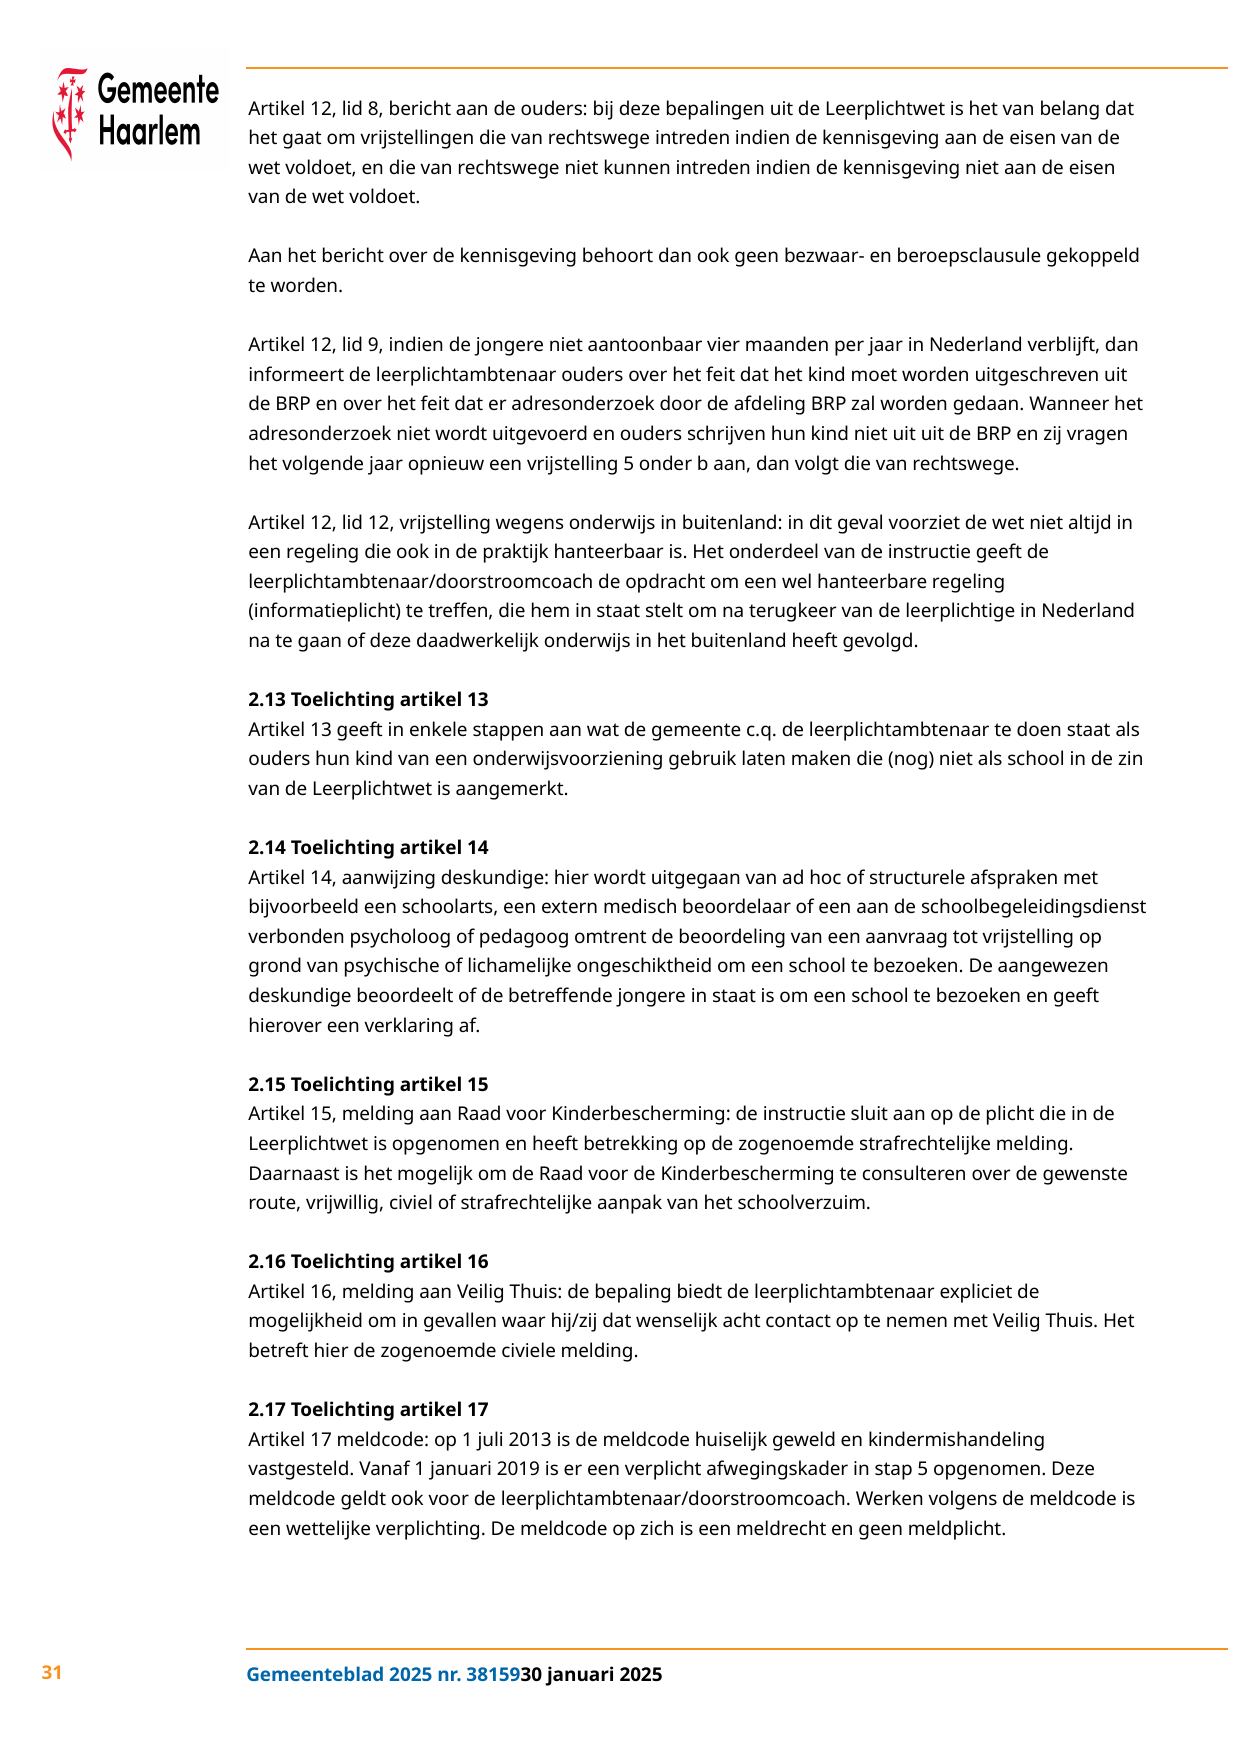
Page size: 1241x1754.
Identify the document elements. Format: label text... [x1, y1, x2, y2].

text Aan het bericht over de kennisgeving behoort dan ook geen bezwaar- en beroepsclausule gekoppeld te worden. [248, 243, 1152, 298]
text Artikel 17 meldcode: op 1 juli 2013 is de meldcode huiselijk geweld en kindermishandeling vastgesteld. Vanaf 1 januari 2019 is er een verplicht afwegingskader in stap 5 opgenomen. Deze meldcode geldt ook voor de leerplichtambtenaar/doorstroomcoach. Werken volgens de meldcode is een wettelijke verplichting. De meldcode op zich is een meldrecht en geen meldplicht. [248, 1426, 1152, 1541]
text 2.17 Toelichting artikel 17 [248, 1396, 1152, 1422]
text Artikel 16, melding aan Veilig Thuis: de bepaling biedt de leerplichtambtenaar expliciet de mogelijkheid om in gevallen waar hij/zij dat wenselijk acht contact op te nemen met Veilig Thuis. Het betreft hier de zogenoemde civiele melding. [248, 1278, 1152, 1363]
text Artikel 12, lid 8, bericht aan de ouders: bij deze bepalingen uit de Leerplichtwet is het van belang dat het gaat om vrijstellingen die van rechtswege intreden indien de kennisgeving aan de eisen van de wet voldoet, en die van rechtswege niet kunnen intreden indien de kennisgeving niet aan de eisen van de wet voldoet. [248, 95, 1152, 209]
text Artikel 15, melding aan Raad voor Kinderbescherming: de instructie sluit aan op de plicht die in de Leerplichtwet is opgenomen en heeft betrekking op de zogenoemde strafrechtelijke melding. Daarnaast is het mogelijk om de Raad voor de Kinderbescherming te consulteren over de gewenste route, vrijwillig, civiel of strafrechtelijke aanpak van het schoolverzuim. [248, 1101, 1152, 1215]
text 2.16 Toelichting artikel 16 [248, 1248, 1152, 1274]
text 2.13 Toelichting artikel 13 [248, 686, 1152, 712]
text 2.15 Toelichting artikel 15 [248, 1071, 1152, 1097]
picture [41, 47, 231, 172]
text Artikel 12, lid 9, indien de jongere niet aantoonbaar vier maanden per jaar in Nederland verblijft, dan informeert de leerplichtambtenaar ouders over het feit dat het kind moet worden uitgeschreven uit de BRP en over het feit dat er adresonderzoek door de afdeling BRP zal worden gedaan. Wanneer het adresonderzoek niet wordt uitgevoerd en ouders schrijven hun kind niet uit uit de BRP en zij vragen het volgende jaar opnieuw een vrijstelling 5 onder b aan, dan volgt die van rechtswege. [248, 331, 1152, 476]
text Artikel 14, aanwijzing deskundige: hier wordt uitgegaan van ad hoc of structurele afspraken met bijvoorbeeld een schoolarts, een extern medisch beoordelaar of een aan de schoolbegeleidingsdienst verbonden psycholoog of pedagoog omtrent de beoordeling van een aanvraag tot vrijstelling op grond van psychische of lichamelijke ongeschiktheid om een school te bezoeken. De aangewezen deskundige beoordeelt of de betreffende jongere in staat is om een school te bezoeken en geeft hierover een verklaring af. [248, 864, 1152, 1038]
text Artikel 13 geeft in enkele stappen aan wat de gemeente c.q. de leerplichtambtenaar te doen staat als ouders hun kind van een onderwijsvoorziening gebruik laten maken die (nog) niet als school in de zin van de Leerplichtwet is aangemerkt. [248, 716, 1152, 801]
text Artikel 12, lid 12, vrijstelling wegens onderwijs in buitenland: in dit geval voorziet de wet niet altijd in een regeling die ook in de praktijk hanteerbaar is. Het onderdeel van de instructie geeft de leerplichtambtenaar/doorstroomcoach de opdracht om een wel hanteerbare regeling (informatieplicht) te treffen, die hem in staat stelt om na terugkeer van de leerplichtige in Nederland na te gaan of deze daadwerkelijk onderwijs in het buitenland heeft gevolgd. [248, 509, 1152, 653]
text 2.14 Toelichting artikel 14 [248, 834, 1152, 860]
